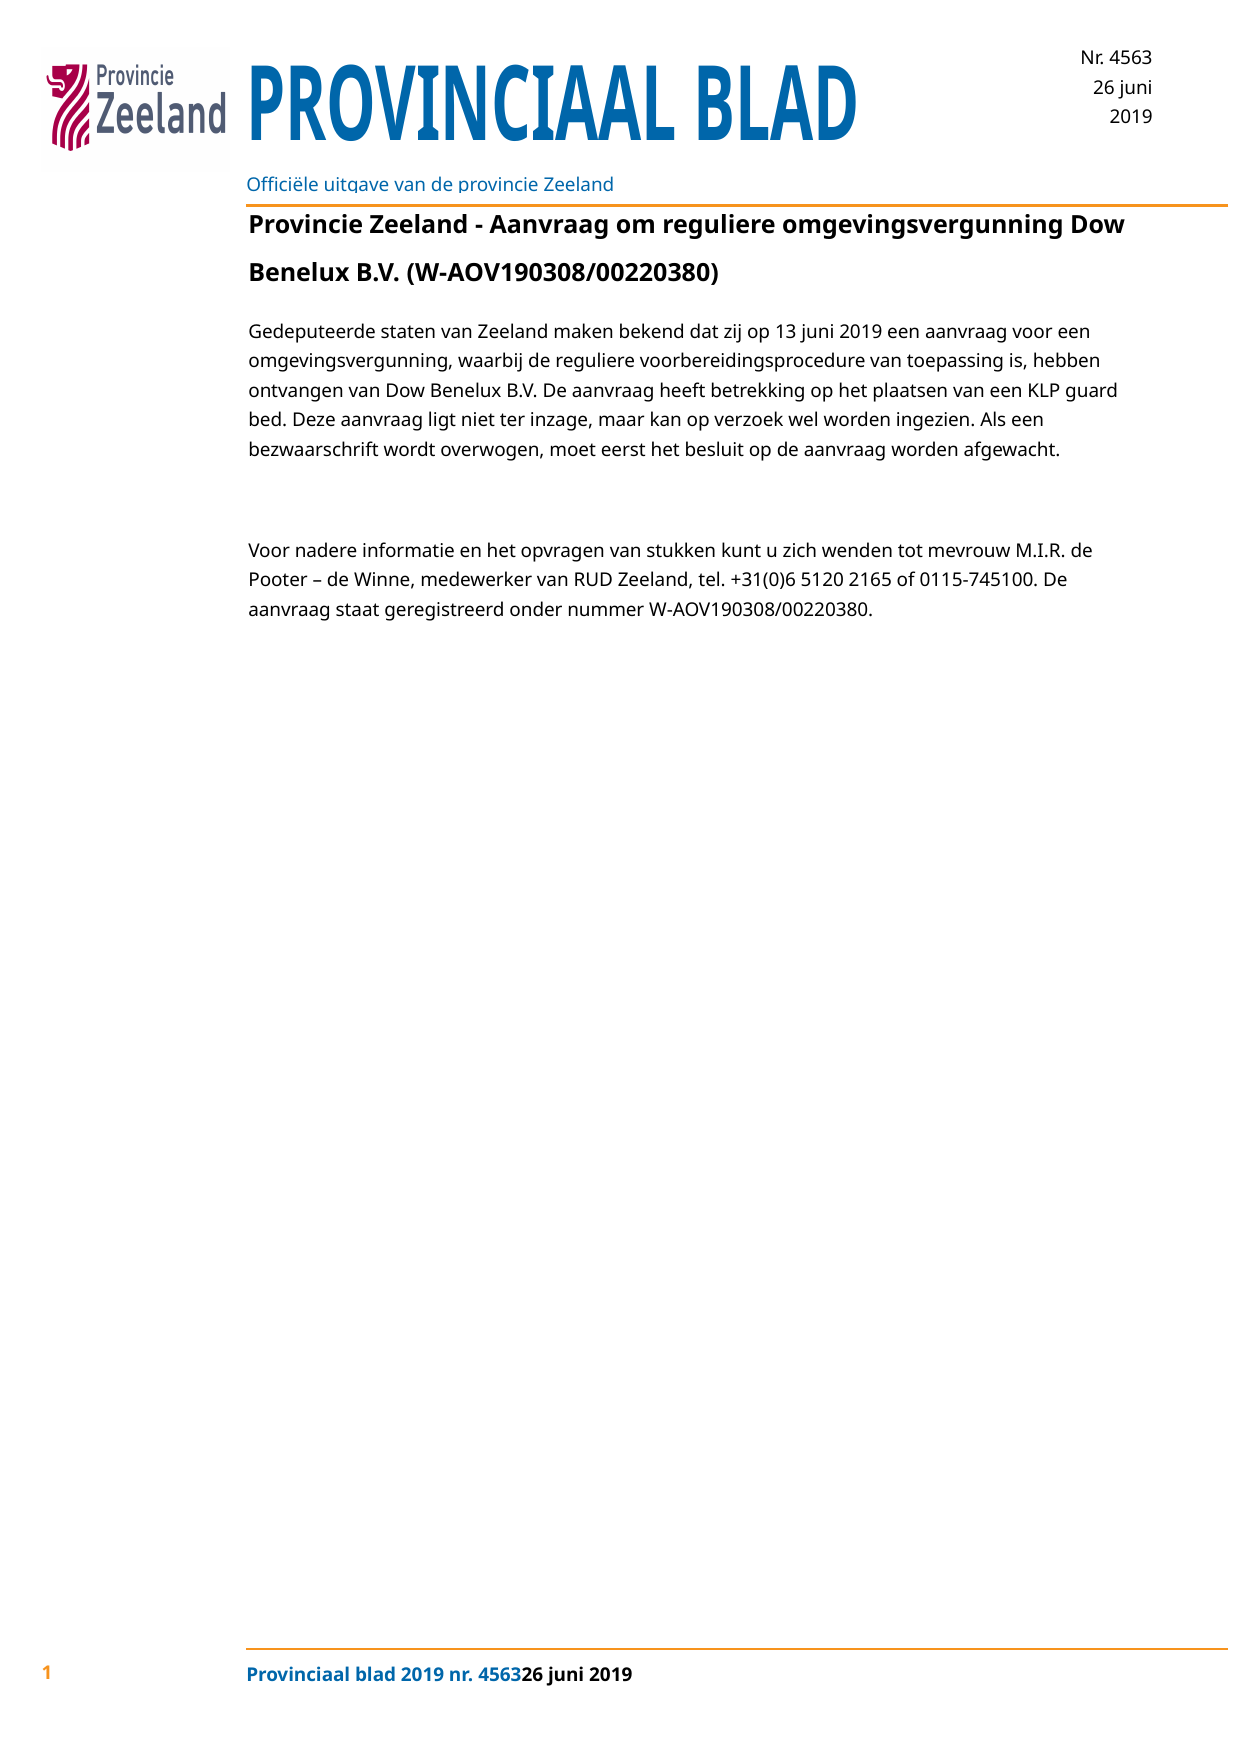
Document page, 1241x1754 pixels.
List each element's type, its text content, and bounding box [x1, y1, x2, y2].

text Gedeputeerde staten van Zeeland maken bekend dat zij op 13 juni 2019 een aanvraag voor een omgevingsvergunning, waarbij de reguliere voorbereidingsprocedure van toepassing is, hebben ontvangen van Dow Benelux B.V. De aanvraag heeft betrekking op het plaatsen van een KLP guard bed. Deze aanvraag ligt niet ter inzage, maar kan op verzoek wel worden ingezien. Als een bezwaarschrift wordt overwogen, moet eerst het besluit op de aanvraag worden afgewacht. [248, 318, 1152, 462]
text Provincie Zeeland - Aanvraag om reguliere omgevingsvergunning Dow Benelux B.V. (W-AOV190308/00220380) [248, 207, 1152, 288]
picture [41, 47, 231, 172]
text Voor nadere informatie en het opvragen van stukken kunt u zich wenden tot mevrouw M.I.R. de Pooter – de Winne, medewerker van RUD Zeeland, tel. +31(0)6 5120 2165 of 0115-745100. De aanvraag staat geregistreerd onder nummer W-AOV190308/00220380. [248, 537, 1152, 622]
